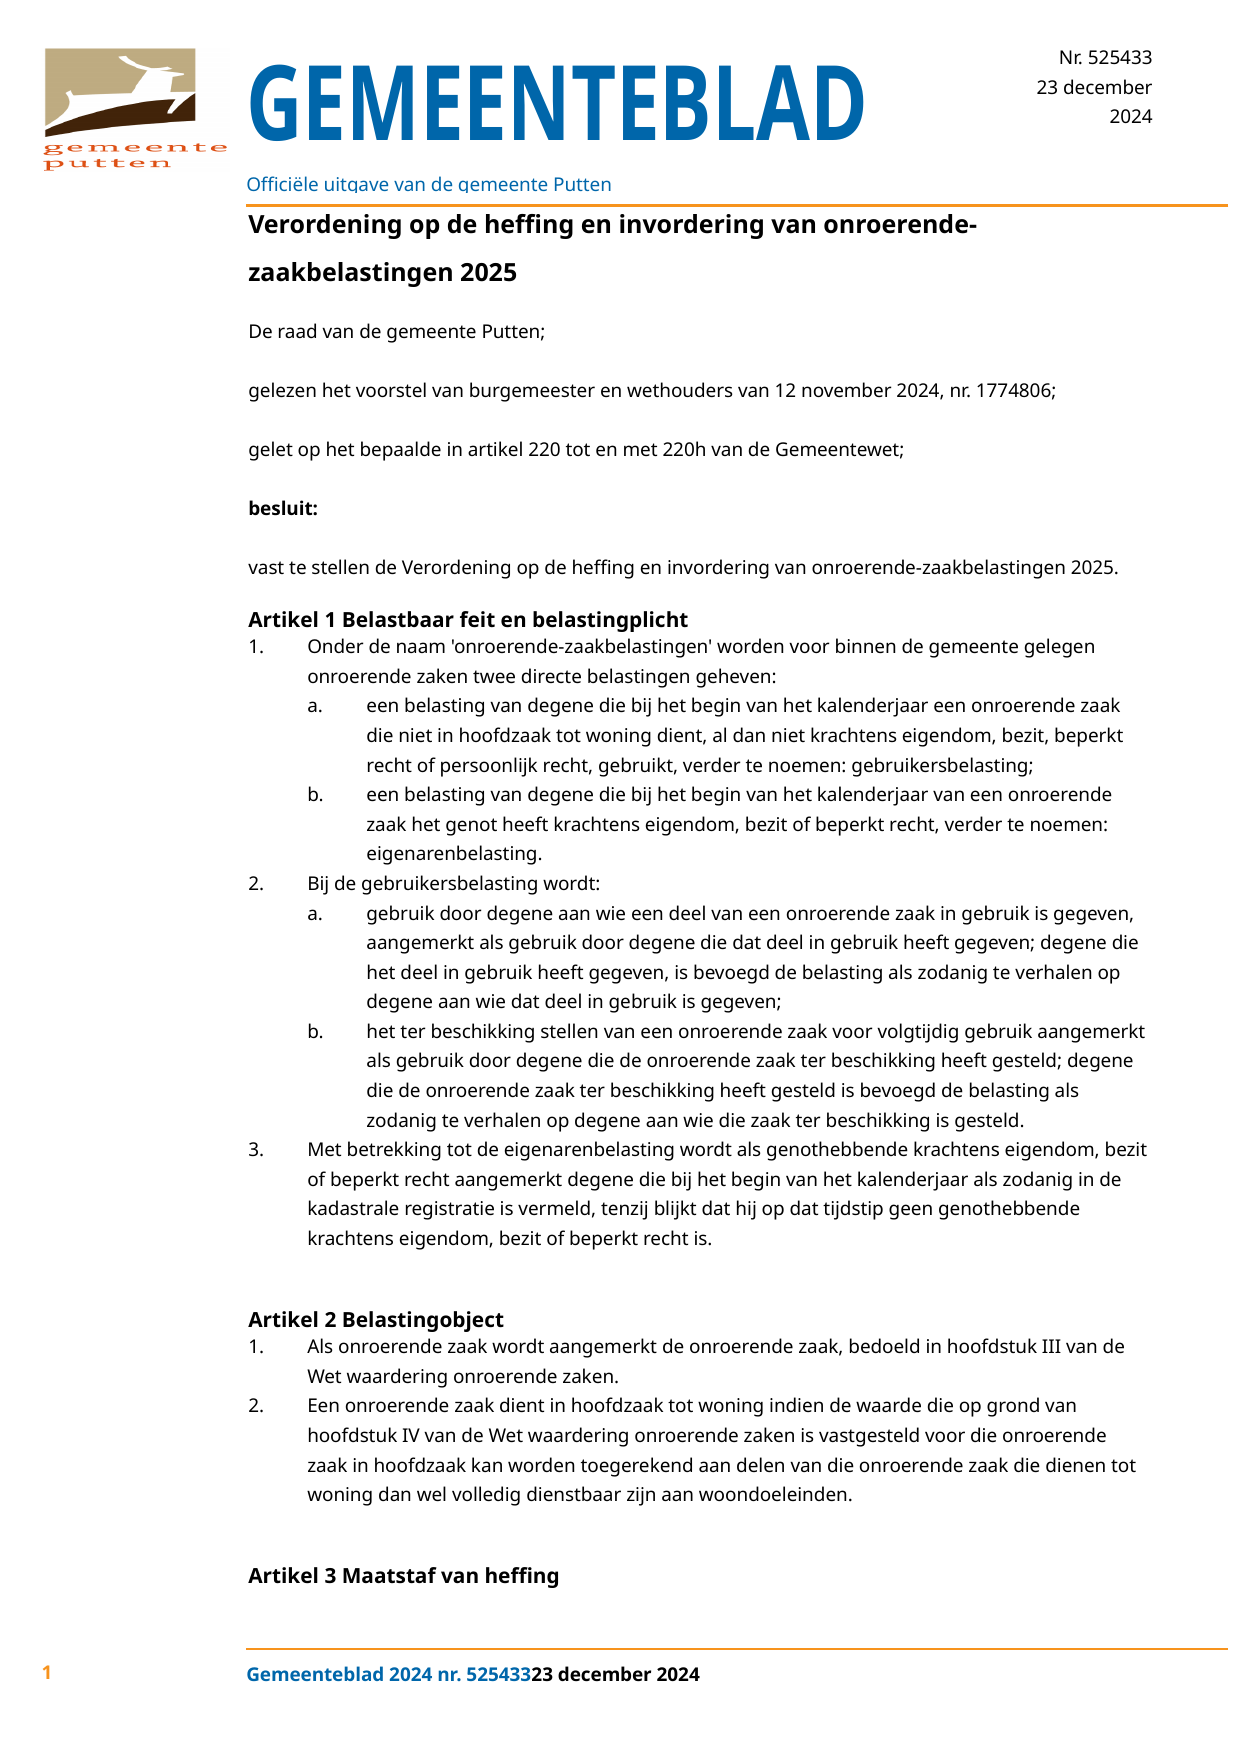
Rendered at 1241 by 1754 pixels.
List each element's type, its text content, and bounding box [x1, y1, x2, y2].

list Met betrekking tot de eigenarenbelasting wordt als genothebbende krachtens eigendom, bezit of beperkt recht aangemerkt degene die bij het begin van het kalenderjaar als zodanig in de kadastrale registratie is vermeld, tenzij blijkt dat hij op dat tijdstip geen genothebbende krachtens eigendom, bezit of beperkt recht is. [248, 1136, 1152, 1251]
text Verordening op de heffing en invordering van onroerende-zaakbelastingen 2025 [248, 207, 1152, 288]
list Als onroerende zaak wordt aangemerkt de onroerende zaak, bedoeld in hoofdstuk III van de Wet waardering onroerende zaken. [248, 1333, 1152, 1389]
list Een onroerende zaak dient in hoofdzaak tot woning indien de waarde die op grond van hoofdstuk IV van de Wet waardering onroerende zaken is vastgesteld voor die onroerende zaak in hoofdzaak kan worden toegerekend aan delen van die onroerende zaak die dienen tot woning dan wel volledig dienstbaar zijn aan woondoeleinden. [248, 1393, 1152, 1507]
list gebruik door degene aan wie een deel van een onroerende zaak in gebruik is gegeven, aangemerkt als gebruik door degene die dat deel in gebruik heeft gegeven; degene die het deel in gebruik heeft gegeven, is bevoegd de belasting als zodanig te verhalen op degene aan wie dat deel in gebruik is gegeven; [307, 900, 1152, 1014]
text besluit: [248, 495, 1152, 521]
list Bij de gebruikersbelasting wordt: [248, 870, 1152, 896]
text Artikel 2 Belastingobject [248, 1305, 1152, 1333]
text De raad van de gemeente Putten; [248, 318, 1152, 344]
text gelezen het voorstel van burgemeester en wethouders van 12 november 2024, nr. 1774806; [248, 377, 1152, 403]
text Artikel 3 Maatstaf van heffing [248, 1561, 1152, 1590]
text Artikel 1 Belastbaar feit en belastingplicht [248, 605, 1152, 633]
picture [41, 47, 231, 172]
list Onder de naam 'onroerende-zaakbelastingen' worden voor binnen de gemeente gelegen onroerende zaken twee directe belastingen geheven: [248, 633, 1152, 689]
list een belasting van degene die bij het begin van het kalenderjaar van een onroerende zaak het genot heeft krachtens eigendom, bezit of beperkt recht, verder te noemen: eigenarenbelasting. [307, 781, 1152, 866]
text gelet op het bepaalde in artikel 220 tot en met 220h van de Gemeentewet; [248, 436, 1152, 462]
list een belasting van degene die bij het begin van het kalenderjaar een onroerende zaak die niet in hoofdzaak tot woning dient, al dan niet krachtens eigendom, bezit, beperkt recht of persoonlijk recht, gebruikt, verder te noemen: gebruikersbelasting; [307, 693, 1152, 777]
list het ter beschikking stellen van een onroerende zaak voor volgtijdig gebruik aangemerkt als gebruik door degene die de onroerende zaak ter beschikking heeft gesteld; degene die de onroerende zaak ter beschikking heeft gesteld is bevoegd de belasting als zodanig te verhalen op degene aan wie die zaak ter beschikking is gesteld. [307, 1018, 1152, 1132]
text vast te stellen de Verordening op de heffing en invordering van onroerende-zaakbelastingen 2025. [248, 554, 1152, 580]
